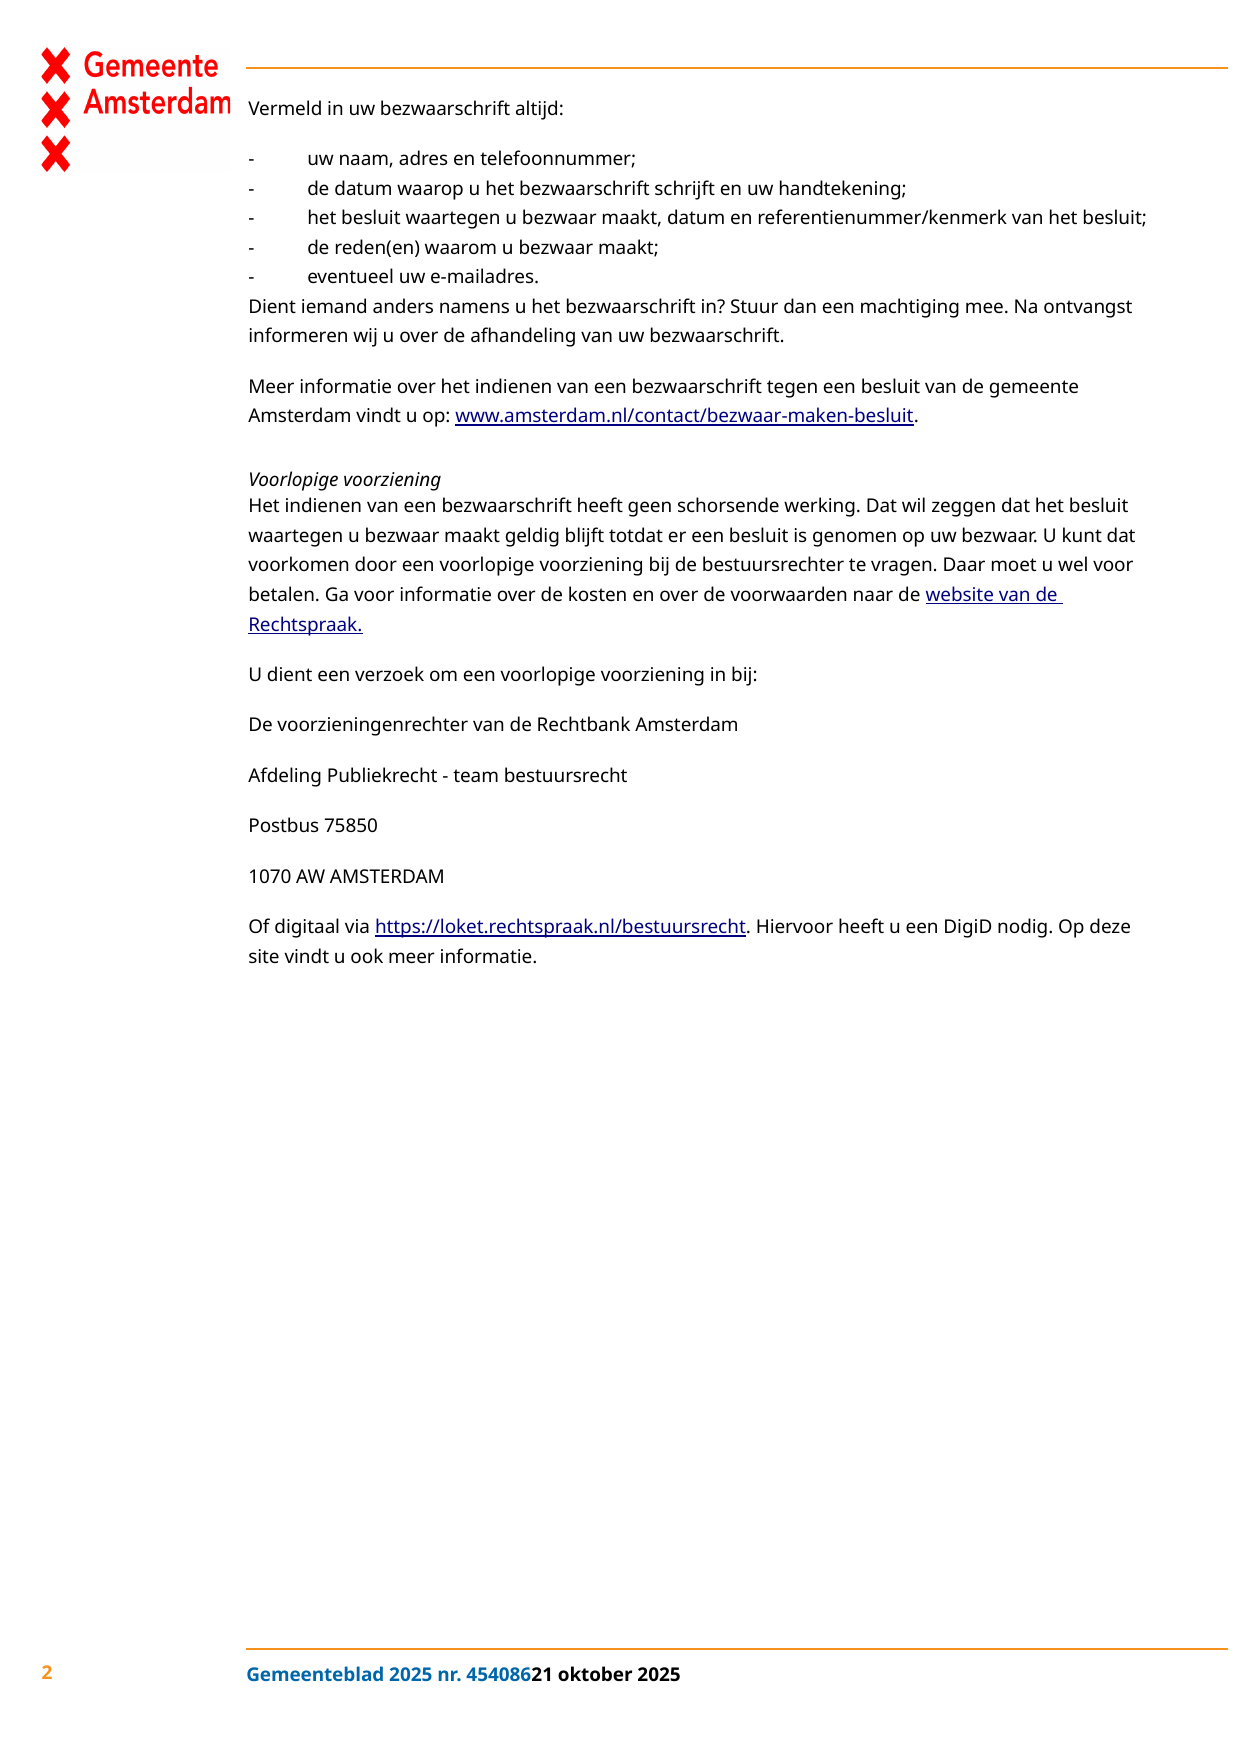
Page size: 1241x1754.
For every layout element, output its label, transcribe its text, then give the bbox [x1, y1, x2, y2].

text U dient een verzoek om een voorlopige voorziening in bij: [248, 661, 1152, 687]
list uw naam, adres en telefoonnummer; [248, 145, 1152, 171]
list eventueel uw e-mailadres. [248, 263, 1152, 289]
text Afdeling Publiekrecht - team bestuursrecht [248, 762, 1152, 788]
text Het indienen van een bezwaarschrift heeft geen schorsende werking. Dat wil zeggen dat het besluit waartegen u bezwaar maakt geldig blijft totdat er een besluit is genomen op uw bezwaar. U kunt dat voorkomen door een voorlopige voorziening bij de bestuursrechter te vragen. Daar moet u wel voor betalen. Ga voor informatie over de kosten en over de voorwaarden naar de website van de Rechtspraak. [248, 492, 1152, 636]
list de reden(en) waarom u bezwaar maakt; [248, 234, 1152, 260]
text Of digitaal via https://loket.rechtspraak.nl/bestuursrecht. Hiervoor heeft u een DigiD nodig. Op deze site vindt u ook meer informatie. [248, 913, 1152, 968]
text Dient iemand anders namens u het bezwaarschrift in? Stuur dan een machtiging mee. Na ontvangst informeren wij u over de afhandeling van uw bezwaarschrift. [248, 293, 1152, 348]
picture [41, 47, 231, 172]
text Vermeld in uw bezwaarschrift altijd: [248, 95, 1152, 121]
text 1070 AW AMSTERDAM [248, 863, 1152, 888]
list het besluit waartegen u bezwaar maakt, datum en referentienummer/kenmerk van het besluit; [248, 204, 1152, 230]
text Voorlopige voorziening [248, 467, 1152, 492]
text De voorzieningenrechter van de Rechtbank Amsterdam [248, 712, 1152, 737]
list de datum waarop u het bezwaarschrift schrijft en uw handtekening; [248, 175, 1152, 201]
text Postbus 75850 [248, 812, 1152, 838]
text Meer informatie over het indienen van een bezwaarschrift tegen een besluit van de gemeente Amsterdam vindt u op: www.amsterdam.nl/contact/bezwaar-maken-besluit. [248, 373, 1152, 428]
